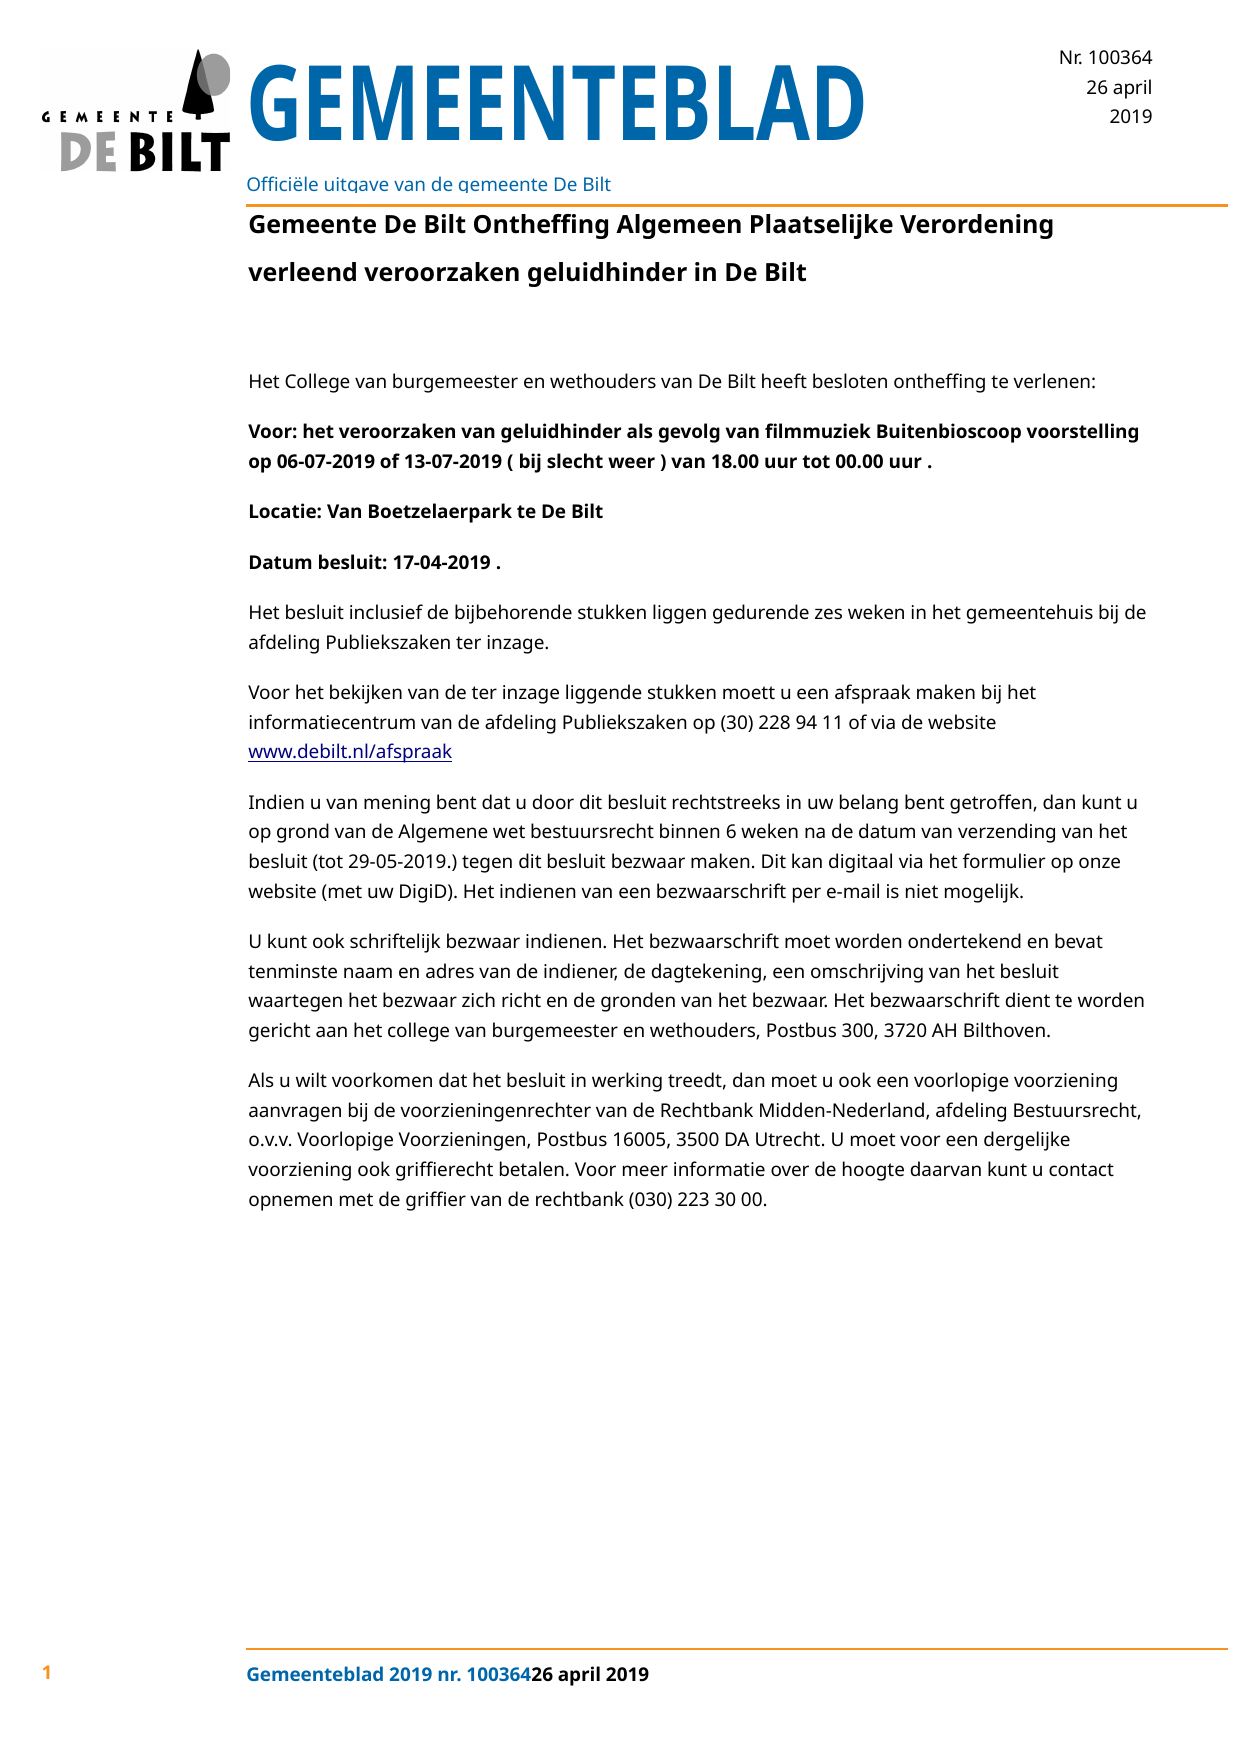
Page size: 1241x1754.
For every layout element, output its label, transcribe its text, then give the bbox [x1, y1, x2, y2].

text Als u wilt voorkomen dat het besluit in werking treedt, dan moet u ook een voorlopige voorziening aanvragen bij de voorzieningenrechter van de Rechtbank Midden-Nederland, afdeling Bestuursrecht, o.v.v. Voorlopige Voorzieningen, Postbus 16005, 3500 DA Utrecht. U moet voor een dergelijke voorziening ook griffierecht betalen. Voor meer informatie over de hoogte daarvan kunt u contact opnemen met de griffier van de rechtbank (030) 223 30 00. [248, 1067, 1152, 1212]
text Voor het bekijken van de ter inzage liggende stukken moett u een afspraak maken bij het informatiecentrum van de afdeling Publiekszaken op (30) 228 94 11 of via de website www.debilt.nl/afspraak [248, 679, 1152, 764]
text Indien u van mening bent dat u door dit besluit rechtstreeks in uw belang bent getroffen, dan kunt u op grond van de Algemene wet bestuursrecht binnen 6 weken na de datum van verzending van het besluit (tot 29-05-2019.) tegen dit besluit bezwaar maken. Dit kan digitaal via het formulier op onze website (met uw DigiD). Het indienen van een bezwaarschrift per e-mail is niet mogelijk. [248, 789, 1152, 904]
text Datum besluit: 17-04-2019 . [248, 549, 1152, 575]
text U kunt ook schriftelijk bezwaar indienen. Het bezwaarschrift moet worden ondertekend en bevat tenminste naam en adres van de indiener, de dagtekening, een omschrijving van het besluit waartegen het bezwaar zich richt en de gronden van het bezwaar. Het bezwaarschrift dient te worden gericht aan het college van burgemeester en wethouders, Postbus 300, 3720 AH Bilthoven. [248, 928, 1152, 1043]
picture [41, 47, 231, 172]
text Het besluit inclusief de bijbehorende stukken liggen gedurende zes weken in het gemeentehuis bij de afdeling Publiekszaken ter inzage. [248, 599, 1152, 655]
text Voor: het veroorzaken van geluidhinder als gevolg van filmmuziek Buitenbioscoop voorstelling op 06-07-2019 of 13-07-2019 ( bij slecht weer ) van 18.00 uur tot 00.00 uur . [248, 419, 1152, 474]
text Locatie: Van Boetzelaerpark te De Bilt [248, 499, 1152, 524]
text Het College van burgemeester en wethouders van De Bilt heeft besloten ontheffing te verlenen: [248, 368, 1152, 394]
text Gemeente De Bilt Ontheffing Algemeen Plaatselijke Verordening verleend veroorzaken geluidhinder in De Bilt [248, 207, 1152, 288]
